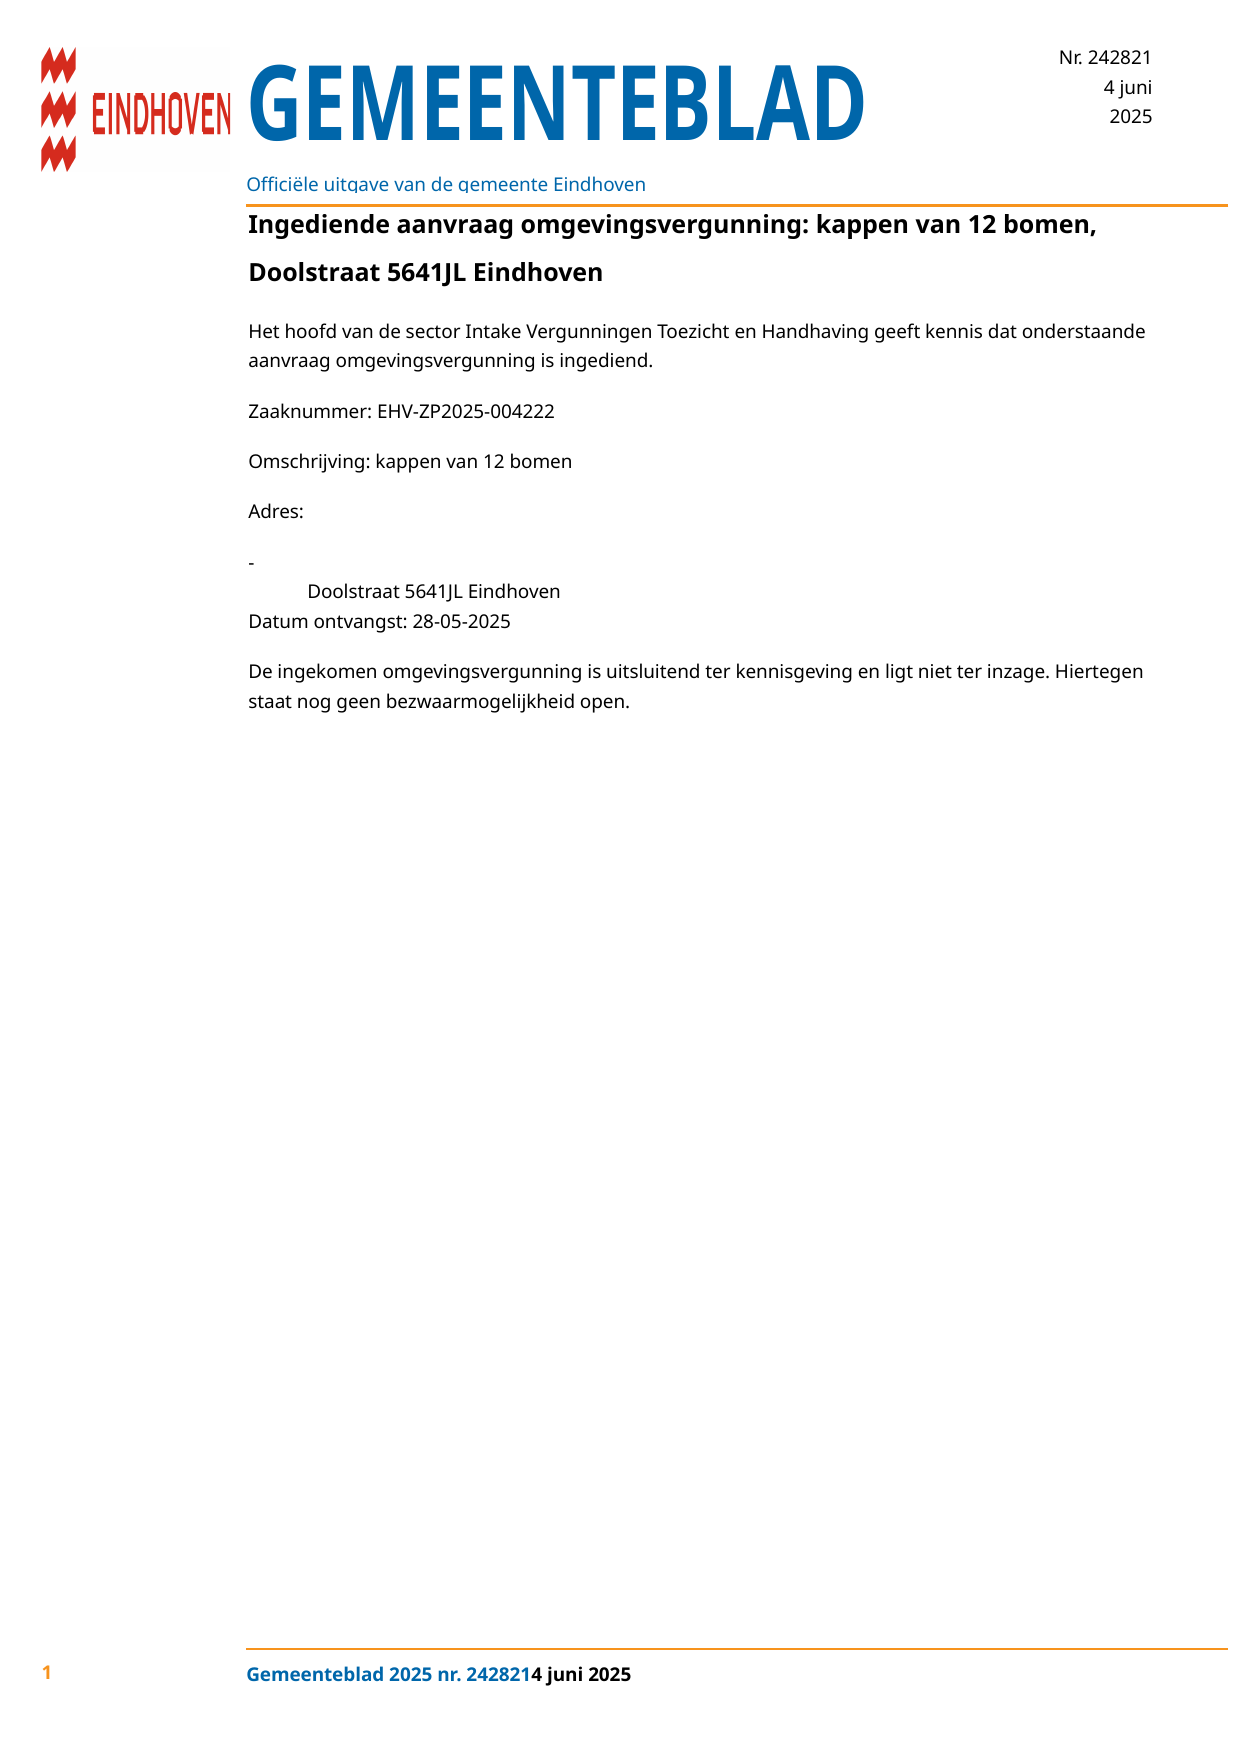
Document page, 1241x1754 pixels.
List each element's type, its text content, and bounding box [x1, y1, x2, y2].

text Datum ontvangst: 28-05-2025 [248, 608, 1152, 634]
text Zaaknummer: EHV-ZP2025-004222 [248, 398, 1152, 424]
list Doolstraat 5641JL Eindhoven [248, 579, 1152, 604]
text Omschrijving: kappen van 12 bomen [248, 448, 1152, 474]
text Ingediende aanvraag omgevingsvergunning: kappen van 12 bomen, Doolstraat 5641JL Eindhoven [248, 207, 1152, 288]
picture [41, 47, 231, 172]
text Het hoofd van de sector Intake Vergunningen Toezicht en Handhaving geeft kennis dat onderstaande aanvraag omgevingsvergunning is ingediend. [248, 318, 1152, 373]
text De ingekomen omgevingsvergunning is uitsluitend ter kennisgeving en ligt niet ter inzage. Hiertegen staat nog geen bezwaarmogelijkheid open. [248, 659, 1152, 714]
text Adres: [248, 499, 1152, 524]
